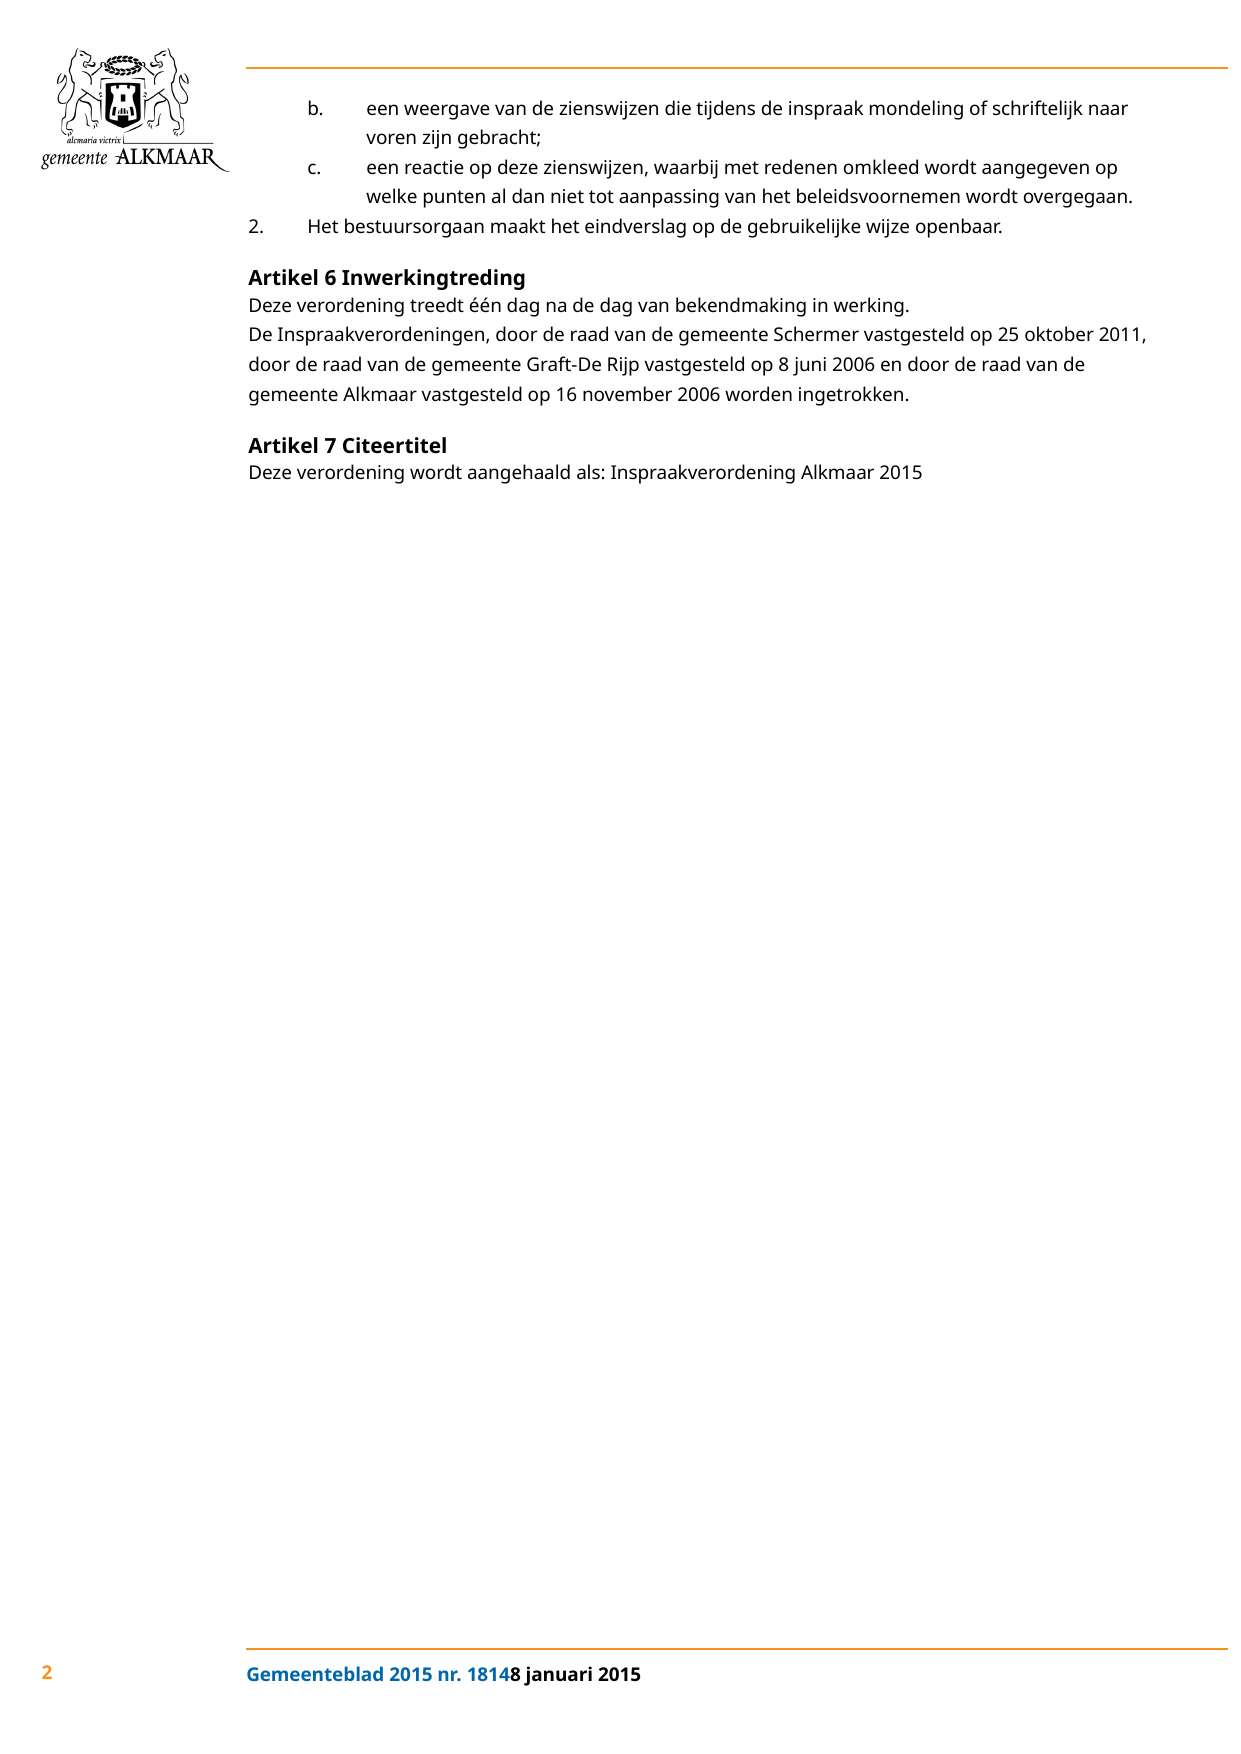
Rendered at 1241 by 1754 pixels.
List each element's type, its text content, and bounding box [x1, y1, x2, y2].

list een reactie op deze zienswijzen, waarbij met redenen omkleed wordt aangegeven op welke punten al dan niet tot aanpassing van het beleidsvoornemen wordt overgegaan. [307, 154, 1152, 209]
text Artikel 7 Citeertitel [248, 431, 1152, 459]
list een weergave van de zienswijzen die tijdens de inspraak mondeling of schriftelijk naar voren zijn gebracht; [307, 95, 1152, 150]
text Deze verordening treedt één dag na de dag van bekendmaking in werking. [248, 292, 1152, 318]
picture [41, 47, 231, 172]
text Artikel 6 Inwerkingtreding [248, 263, 1152, 292]
text De Inspraakverordeningen, door de raad van de gemeente Schermer vastgesteld op 25 oktober 2011, door de raad van de gemeente Graft-De Rijp vastgesteld op 8 juni 2006 en door de raad van de gemeente Alkmaar vastgesteld op 16 november 2006 worden ingetrokken. [248, 322, 1152, 406]
list Het bestuursorgaan maakt het eindverslag op de gebruikelijke wijze openbaar. [248, 213, 1152, 239]
text Deze verordening wordt aangehaald als: Inspraakverordening Alkmaar 2015 [248, 459, 1152, 485]
